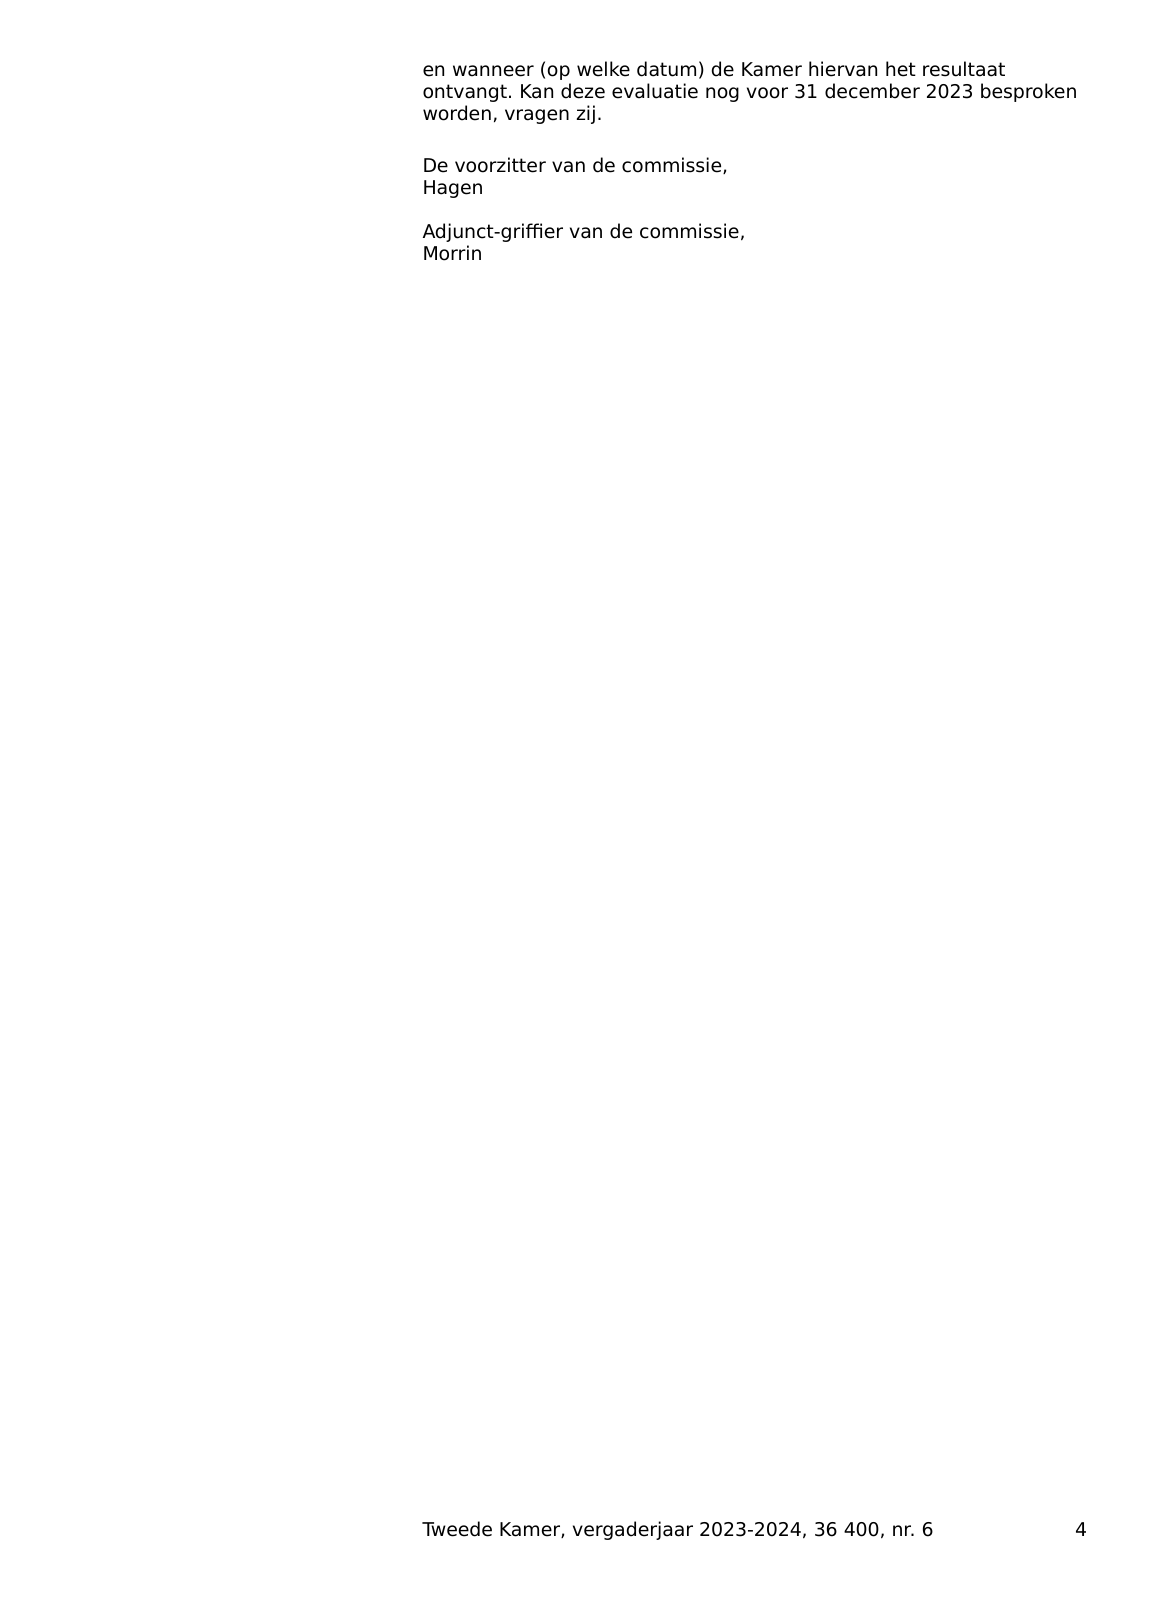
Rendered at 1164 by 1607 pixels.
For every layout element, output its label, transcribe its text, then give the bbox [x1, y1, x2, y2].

text De voorzitter van de commissie, Hagen [422, 155, 1087, 199]
text en wanneer (op welke datum) de Kamer hiervan het resultaat ontvangt. Kan deze evaluatie nog voor 31 december 2023 besproken worden, vragen zij. [422, 59, 1087, 125]
text Adjunct-griffier van de commissie, Morrin [422, 221, 1087, 265]
